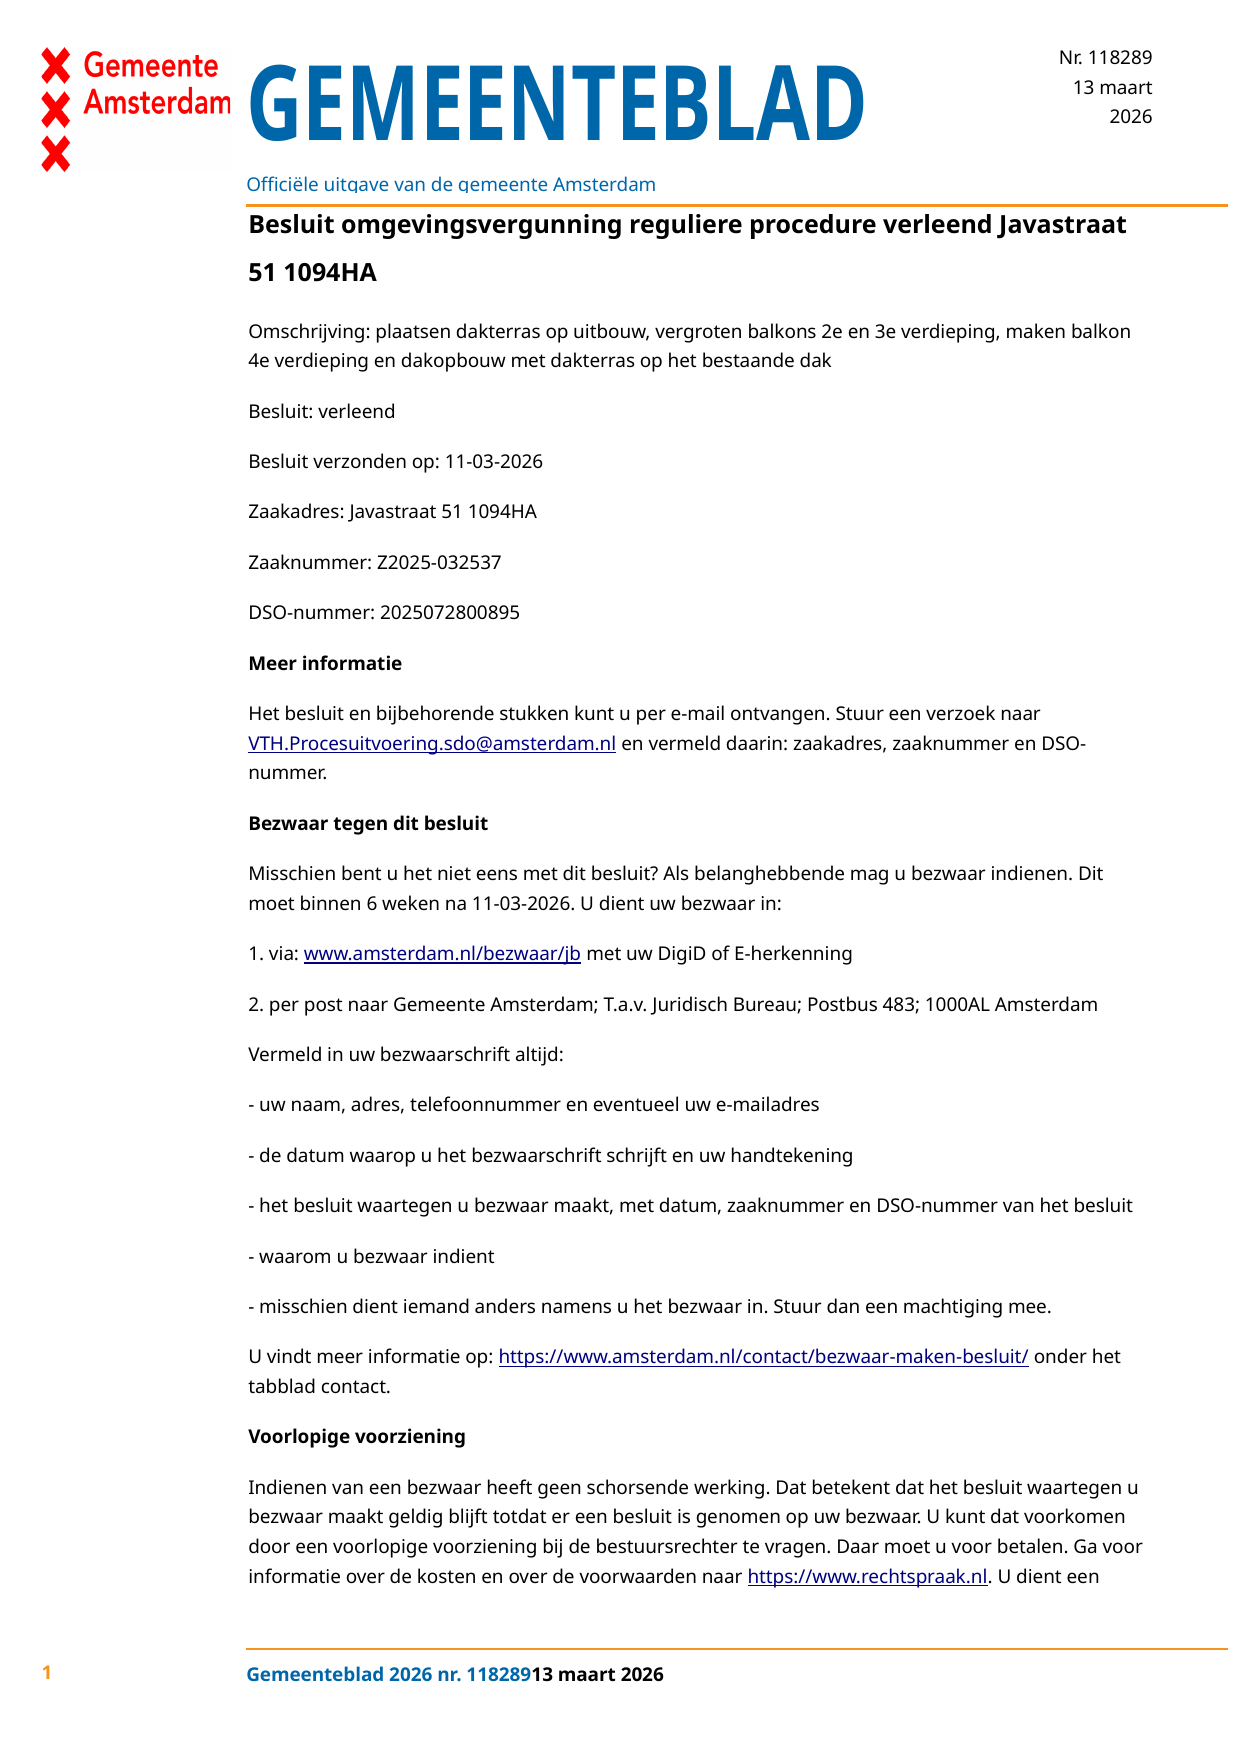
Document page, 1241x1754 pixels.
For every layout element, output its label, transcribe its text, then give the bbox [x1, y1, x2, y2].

text 2. per post naar Gemeente Amsterdam; T.a.v. Juridisch Bureau; Postbus 483; 1000AL Amsterdam [248, 991, 1152, 1017]
text U vindt meer informatie op: https://www.amsterdam.nl/contact/bezwaar-maken-besluit/ onder het tabblad contact. [248, 1344, 1152, 1399]
text - waarom u bezwaar indient [248, 1243, 1152, 1269]
text - het besluit waartegen u bezwaar maakt, met datum, zaaknummer en DSO-nummer van het besluit [248, 1192, 1152, 1218]
text Het besluit en bijbehorende stukken kunt u per e-mail ontvangen. Stuur een verzoek naar VTH.Procesuitvoering.sdo@amsterdam.nl en vermeld daarin: zaakadres, zaaknummer en DSO-nummer. [248, 700, 1152, 785]
text Zaakadres: Javastraat 51 1094HA [248, 499, 1152, 524]
text Meer informatie [248, 650, 1152, 676]
picture [41, 47, 231, 172]
text DSO-nummer: 2025072800895 [248, 599, 1152, 625]
text Vermeld in uw bezwaarschrift altijd: [248, 1041, 1152, 1067]
text Misschien bent u het niet eens met dit besluit? Als belanghebbende mag u bezwaar indienen. Dit moet binnen 6 weken na 11-03-2026. U dient uw bezwaar in: [248, 860, 1152, 916]
text - uw naam, adres, telefoonnummer en eventueel uw e-mailadres [248, 1092, 1152, 1117]
text Besluit: verleend [248, 398, 1152, 424]
text - de datum waarop u het bezwaarschrift schrijft en uw handtekening [248, 1142, 1152, 1168]
text Omschrijving: plaatsen dakterras op uitbouw, vergroten balkons 2e en 3e verdieping, maken balkon 4e verdieping en dakopbouw met dakterras op het bestaande dak [248, 318, 1152, 373]
text Besluit omgevingsvergunning reguliere procedure verleend Javastraat 51 1094HA [248, 207, 1152, 288]
text Voorlopige voorziening [248, 1424, 1152, 1449]
text Besluit verzonden op: 11-03-2026 [248, 448, 1152, 474]
text - misschien dient iemand anders namens u het bezwaar in. Stuur dan een machtiging mee. [248, 1293, 1152, 1319]
text Bezwaar tegen dit besluit [248, 810, 1152, 836]
text Zaaknummer: Z2025-032537 [248, 549, 1152, 575]
text 1. via: www.amsterdam.nl/bezwaar/jb met uw DigiD of E-herkenning [248, 940, 1152, 966]
text Indienen van een bezwaar heeft geen schorsende werking. Dat betekent dat het besluit waartegen u bezwaar maakt geldig blijft totdat er een besluit is genomen op uw bezwaar. U kunt dat voorkomen door een voorlopige voorziening bij de bestuursrechter te vragen. Daar moet u voor betalen. Ga voor informatie over de kosten en over de voorwaarden naar https://www.rechtspraak.nl. U dient een [248, 1474, 1152, 1589]
